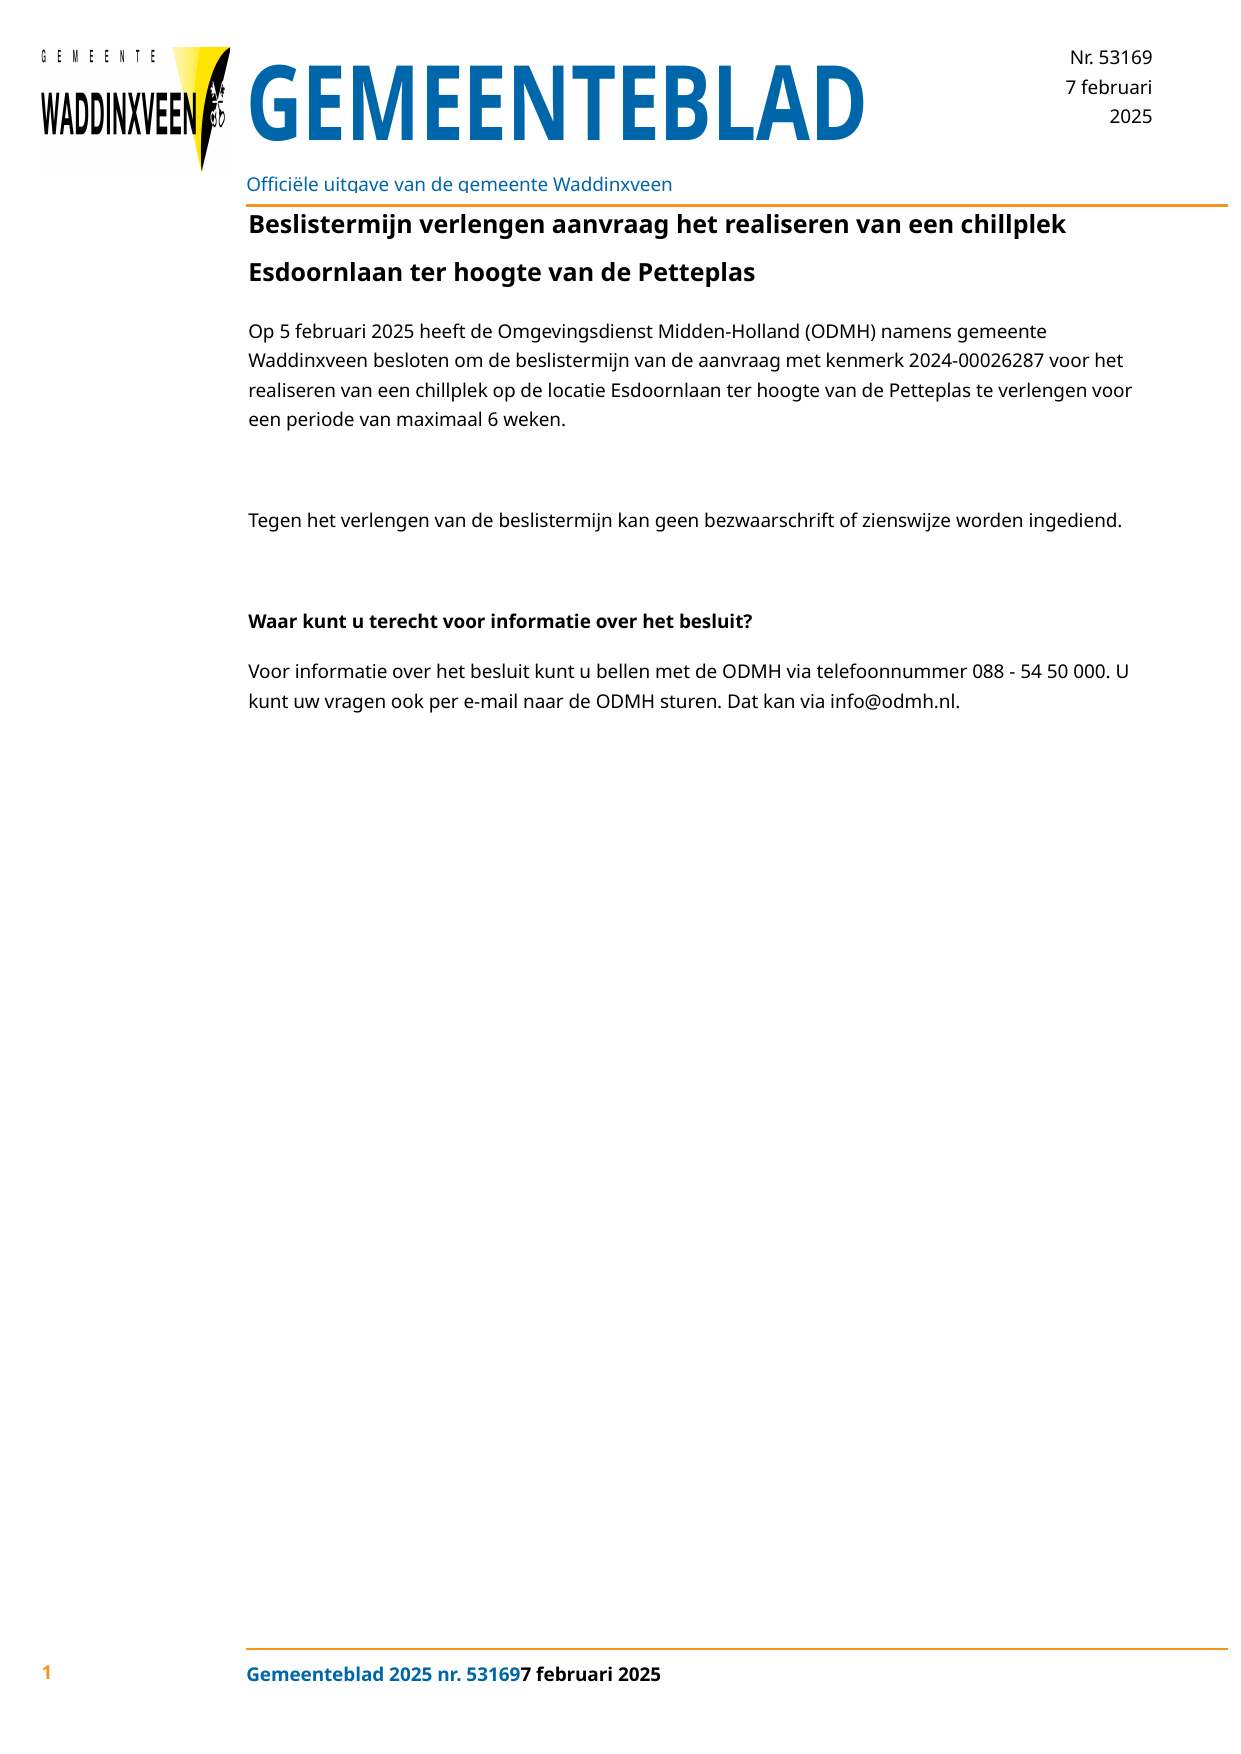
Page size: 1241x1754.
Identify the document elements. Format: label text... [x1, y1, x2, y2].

text Op 5 februari 2025 heeft de Omgevingsdienst Midden-Holland (ODMH) namens gemeente Waddinxveen besloten om de beslistermijn van de aanvraag met kenmerk 2024-00026287 voor het realiseren van een chillplek op de locatie Esdoornlaan ter hoogte van de Petteplas te verlengen voor een periode van maximaal 6 weken. [248, 318, 1152, 432]
text Waar kunt u terecht voor informatie over het besluit? [248, 608, 1152, 634]
picture [41, 47, 231, 172]
text Voor informatie over het besluit kunt u bellen met de ODMH via telefoonnummer 088 - 54 50 000. U kunt uw vragen ook per e-mail naar de ODMH sturen. Dat kan via info@odmh.nl. [248, 659, 1152, 714]
text Beslistermijn verlengen aanvraag het realiseren van een chillplek Esdoornlaan ter hoogte van de Petteplas [248, 207, 1152, 288]
text Tegen het verlengen van de beslistermijn kan geen bezwaarschrift of zienswijze worden ingediend. [248, 507, 1152, 533]
